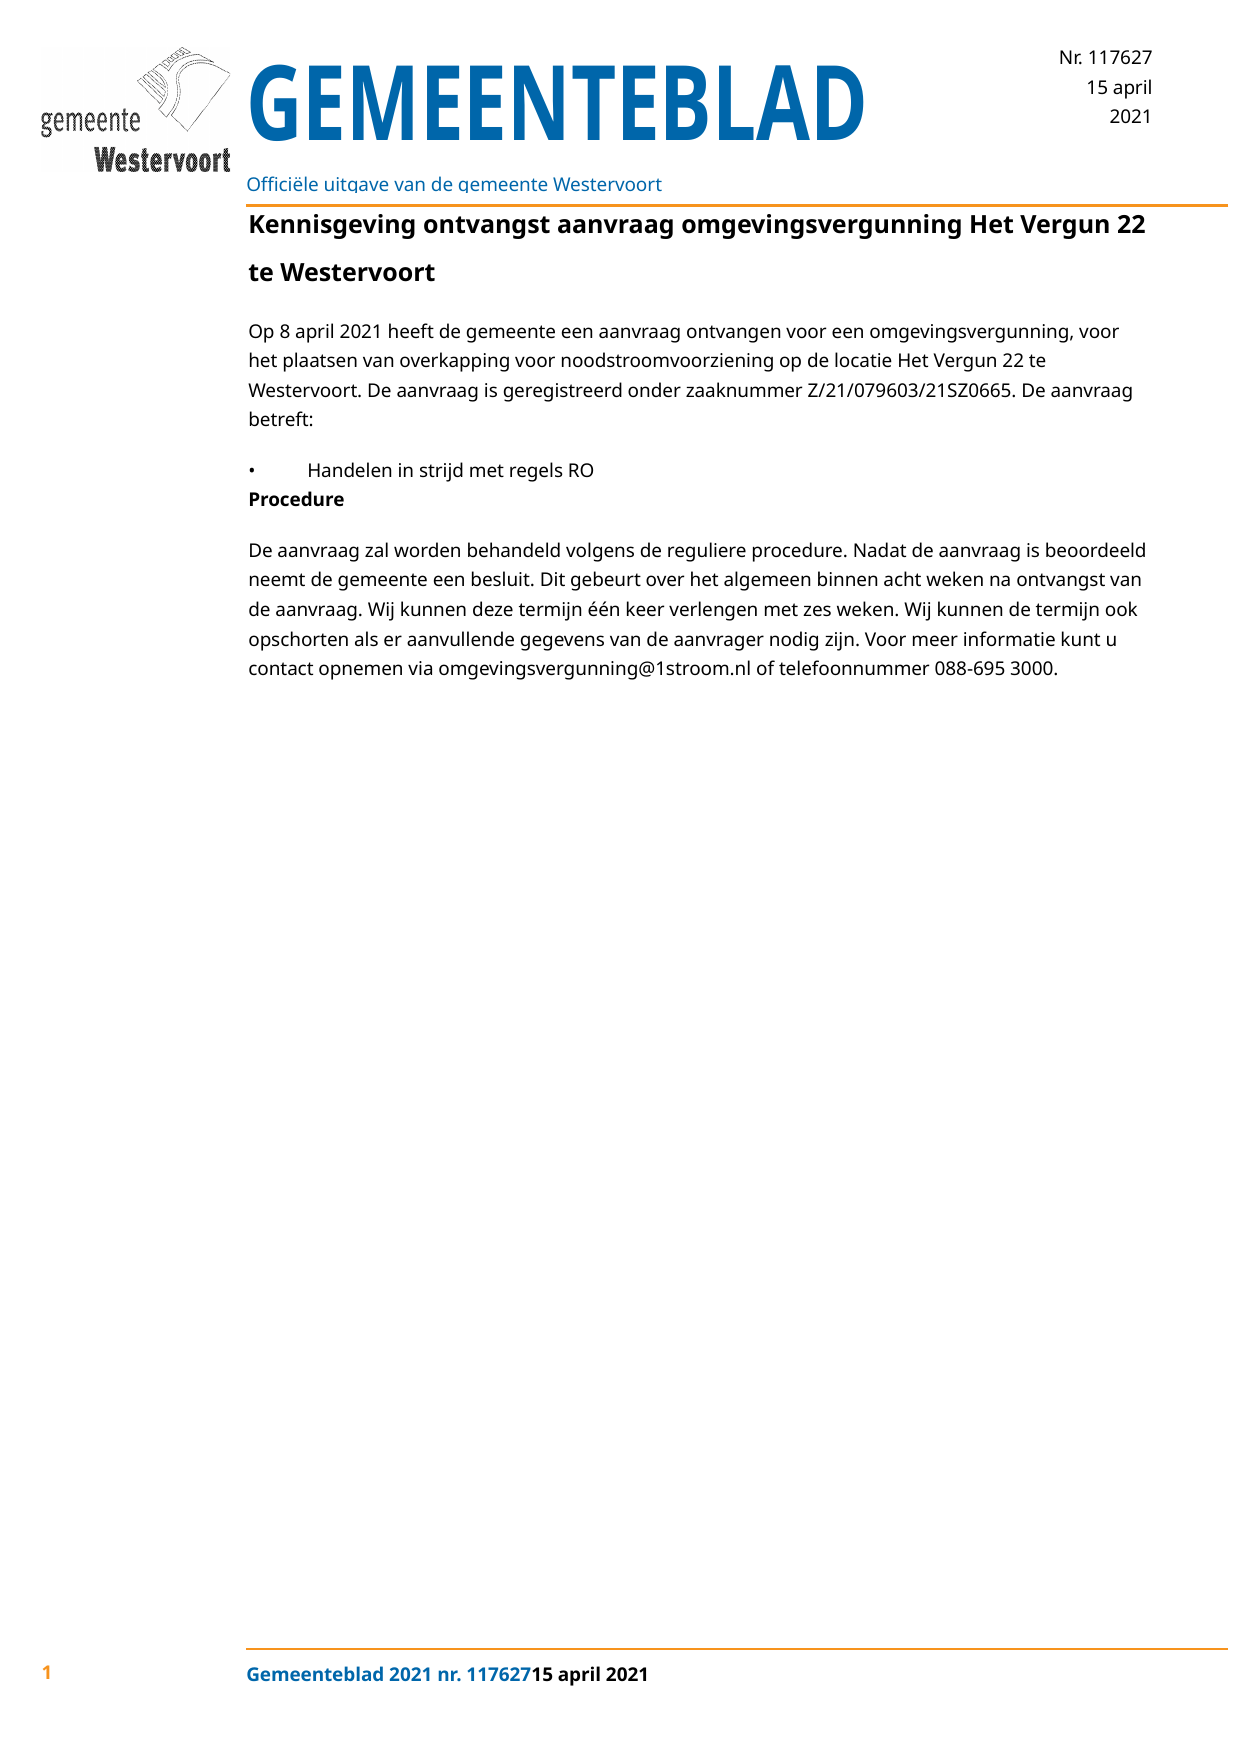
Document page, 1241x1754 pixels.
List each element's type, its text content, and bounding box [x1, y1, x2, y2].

picture [41, 47, 231, 172]
text Op 8 april 2021 heeft de gemeente een aanvraag ontvangen voor een omgevingsvergunning, voor het plaatsen van overkapping voor noodstroomvoorziening op de locatie Het Vergun 22 te Westervoort. De aanvraag is geregistreerd onder zaaknummer Z/21/079603/21SZ0665. De aanvraag betreft: [248, 318, 1152, 432]
list Handelen in strijd met regels RO [248, 457, 1152, 483]
text De aanvraag zal worden behandeld volgens de reguliere procedure. Nadat de aanvraag is beoordeeld neemt de gemeente een besluit. Dit gebeurt over het algemeen binnen acht weken na ontvangst van de aanvraag. Wij kunnen deze termijn één keer verlengen met zes weken. Wij kunnen de termijn ook opschorten als er aanvullende gegevens van de aanvrager nodig zijn. Voor meer informatie kunt u contact opnemen via omgevingsvergunning@1stroom.nl of telefoonnummer 088-695 3000. [248, 537, 1152, 681]
text Procedure [248, 487, 1152, 512]
text Kennisgeving ontvangst aanvraag omgevingsvergunning Het Vergun 22 te Westervoort [248, 207, 1152, 288]
